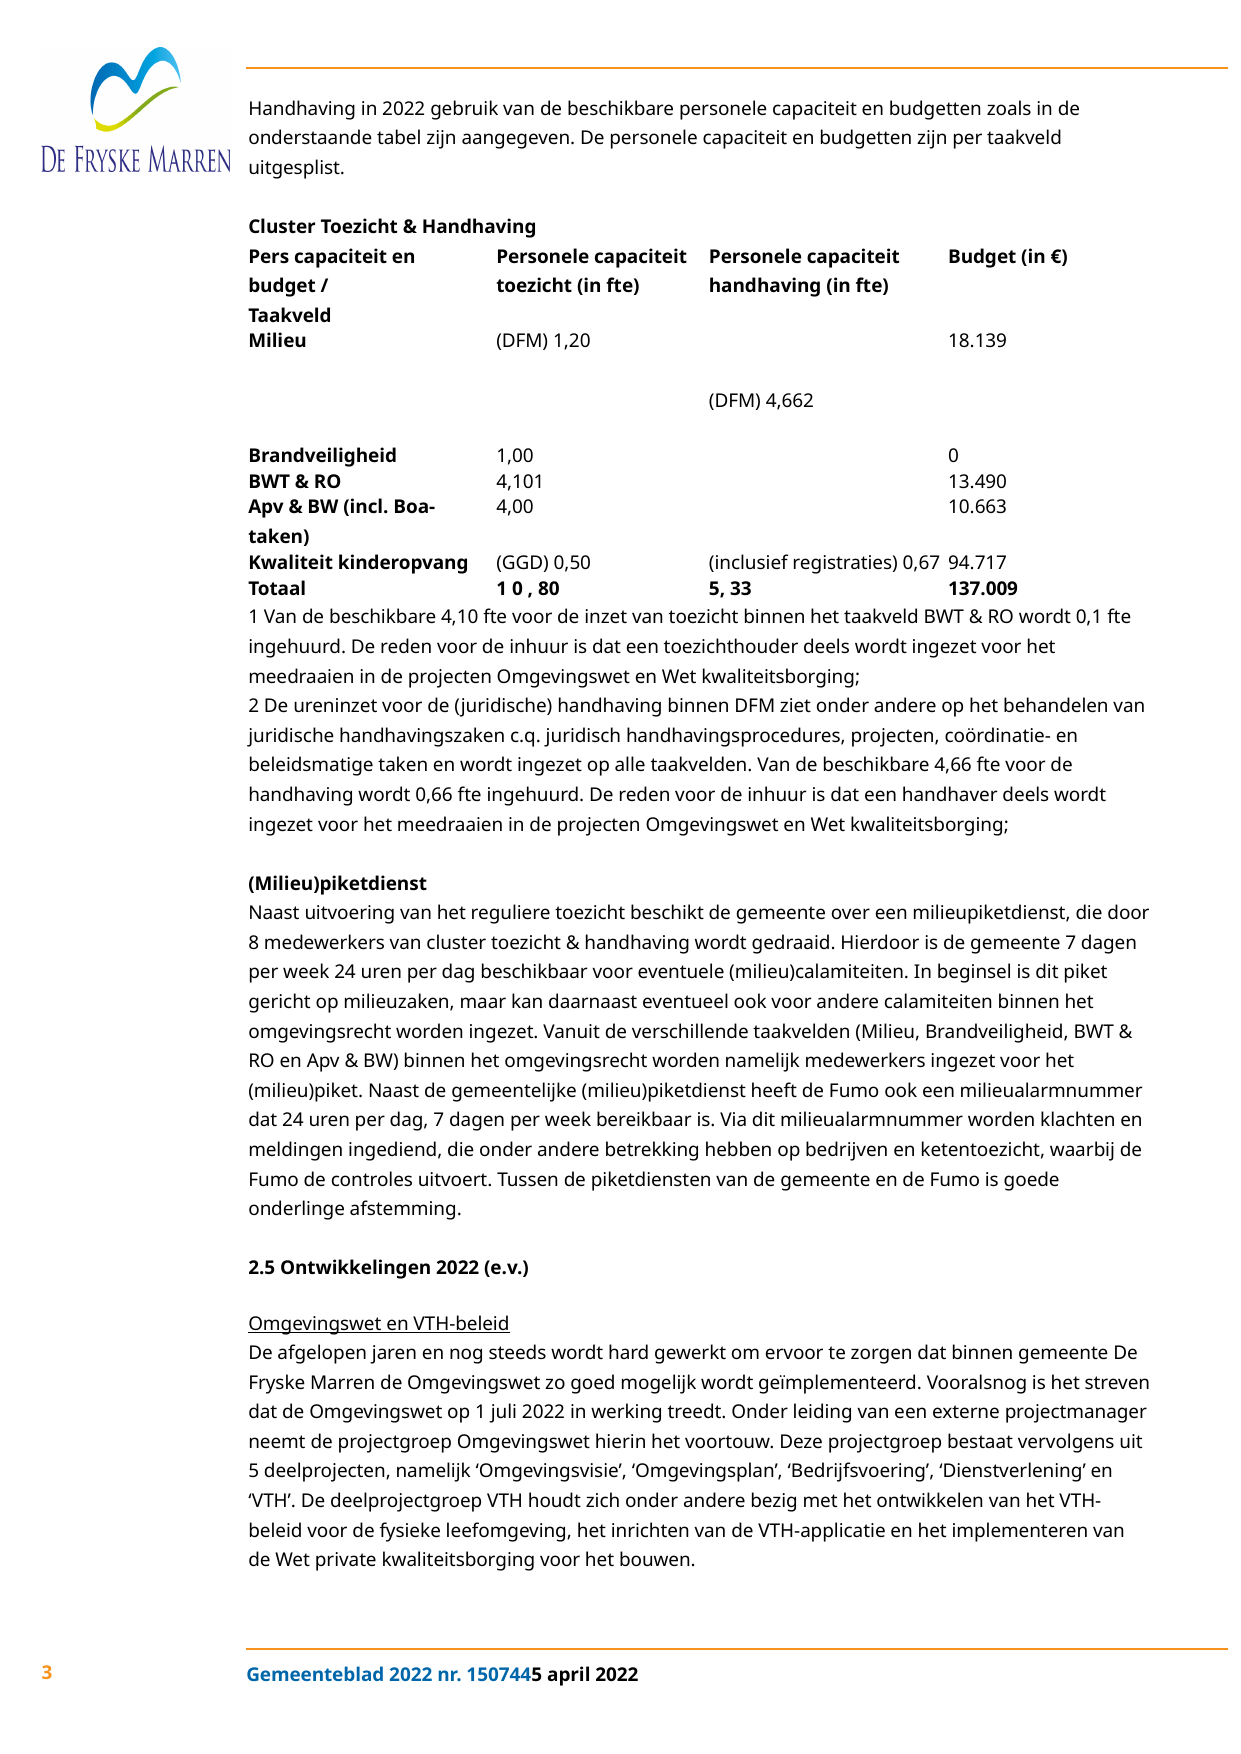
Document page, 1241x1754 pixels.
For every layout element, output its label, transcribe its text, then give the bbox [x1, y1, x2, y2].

table_cell 18.139 [948, 328, 1152, 442]
table_header Pers capaciteit en budget / Taakveld [248, 243, 496, 328]
table_cell Apv & BW (incl. Boa-taken) [248, 494, 496, 549]
text Omgevingswet en VTH-beleid [248, 1310, 1152, 1336]
table_cell Totaal [248, 575, 496, 600]
text Cluster Toezicht & Handhaving [248, 213, 1152, 239]
table_header Personele capaciteit handhaving (in fte) [709, 243, 948, 328]
table_cell 10.663 [948, 494, 1152, 549]
table_cell (GGD) 0,50 [496, 549, 709, 575]
table_cell (inclusief registraties) 0,67 [709, 549, 948, 575]
table_cell 1 0 , 80 [496, 575, 709, 600]
table_cell [709, 442, 948, 468]
table_cell (DFM) 4,662 [709, 328, 948, 442]
table_cell 137.009 [948, 575, 1152, 600]
table_cell 5, 33 [709, 575, 948, 600]
table_cell Brandveiligheid [248, 442, 496, 468]
table_cell [709, 468, 948, 494]
text 2 De ureninzet voor de (juridische) handhaving binnen DFM ziet onder andere op het behandelen van juridische handhavingszaken c.q. juridisch handhavingsprocedures, projecten, coördinatie- en beleidsmatige taken en wordt ingezet op alle taakvelden. Van de beschikbare 4,66 fte voor de handhaving wordt 0,66 fte ingehuurd. De reden voor de inhuur is dat een handhaver deels wordt ingezet voor het meedraaien in de projecten Omgevingswet en Wet kwaliteitsborging; [248, 692, 1152, 836]
text (Milieu)piketdienst [248, 870, 1152, 896]
table_cell Kwaliteit kinderopvang [248, 549, 496, 575]
text De afgelopen jaren en nog steeds wordt hard gewerkt om ervoor te zorgen dat binnen gemeente De Fryske Marren de Omgevingswet zo goed mogelijk wordt geïmplementeerd. Vooralsnog is het streven dat de Omgevingswet op 1 juli 2022 in werking treedt. Onder leiding van een externe projectmanager neemt de projectgroep Omgevingswet hierin het voortouw. Deze projectgroep bestaat vervolgens uit 5 deelprojecten, namelijk ‘Omgevingsvisie’, ‘Omgevingsplan’, ‘Bedrijfsvoering’, ‘Dienstverlening’ en ‘VTH’. De deelprojectgroep VTH houdt zich onder andere bezig met het ontwikkelen van het VTH-beleid voor de fysieke leefomgeving, het inrichten van de VTH-applicatie en het implementeren van de Wet private kwaliteitsborging voor het bouwen. [248, 1339, 1152, 1572]
table_cell 4,00 [496, 494, 709, 549]
text Naast uitvoering van het reguliere toezicht beschikt de gemeente over een milieupiketdienst, die door 8 medewerkers van cluster toezicht & handhaving wordt gedraaid. Hierdoor is de gemeente 7 dagen per week 24 uren per dag beschikbaar voor eventuele (milieu)calamiteiten. In beginsel is dit piket gericht op milieuzaken, maar kan daarnaast eventueel ook voor andere calamiteiten binnen het omgevingsrecht worden ingezet. Vanuit de verschillende taakvelden (Milieu, Brandveiligheid, BWT & RO en Apv & BW) binnen het omgevingsrecht worden namelijk medewerkers ingezet voor het (milieu)piket. Naast de gemeentelijke (milieu)piketdienst heeft de Fumo ook een milieualarmnummer dat 24 uren per dag, 7 dagen per week bereikbaar is. Via dit milieualarmnummer worden klachten en meldingen ingediend, die onder andere betrekking hebben op bedrijven en ketentoezicht, waarbij de Fumo de controles uitvoert. Tussen de piketdiensten van de gemeente en de Fumo is goede onderlinge afstemming. [248, 899, 1152, 1221]
text Handhaving in 2022 gebruik van de beschikbare personele capaciteit en budgetten zoals in de onderstaande tabel zijn aangegeven. De personele capaciteit en budgetten zijn per taakveld uitgesplist. [248, 95, 1152, 180]
table_header Personele capaciteit toezicht (in fte) [496, 243, 709, 328]
table_cell Milieu [248, 328, 496, 442]
table_cell 4,101 [496, 468, 709, 494]
table_cell 13.490 [948, 468, 1152, 494]
text 2.5 Ontwikkelingen 2022 (e.v.) [248, 1254, 1152, 1280]
picture [41, 47, 231, 172]
table_cell (DFM) 1,20 [496, 328, 709, 442]
table_cell [709, 494, 948, 549]
table_header Budget (in €) [948, 243, 1152, 328]
table_cell BWT & RO [248, 468, 496, 494]
text 1 Van de beschikbare 4,10 fte voor de inzet van toezicht binnen het taakveld BWT & RO wordt 0,1 fte ingehuurd. De reden voor de inhuur is dat een toezichthouder deels wordt ingezet voor het meedraaien in de projecten Omgevingswet en Wet kwaliteitsborging; [248, 604, 1152, 688]
table_cell 1,00 [496, 442, 709, 468]
table_cell 0 [948, 442, 1152, 468]
table_cell 94.717 [948, 549, 1152, 575]
